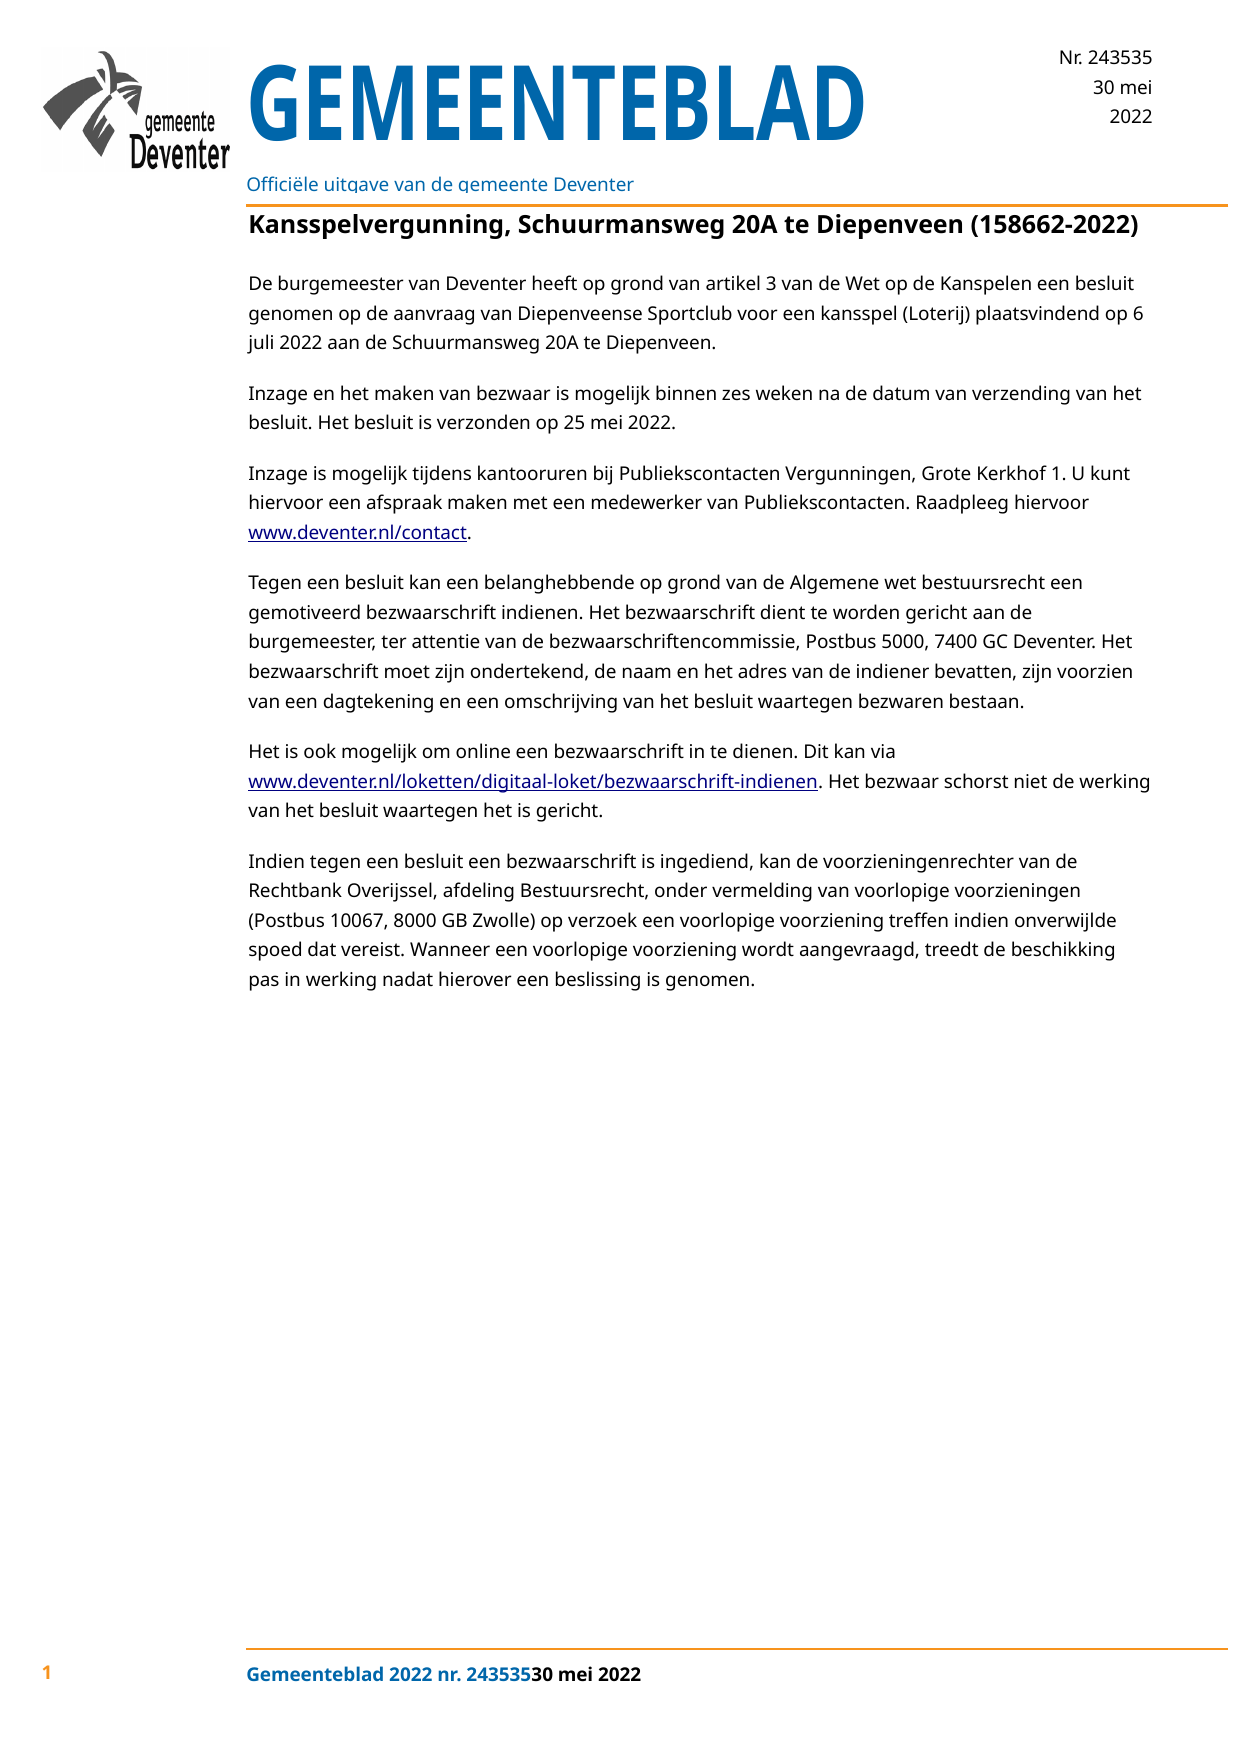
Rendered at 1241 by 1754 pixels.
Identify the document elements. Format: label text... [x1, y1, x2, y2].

text Tegen een besluit kan een belanghebbende op grond van de Algemene wet bestuursrecht een gemotiveerd bezwaarschrift indienen. Het bezwaarschrift dient te worden gericht aan de burgemeester, ter attentie van de bezwaarschriftencommissie, Postbus 5000, 7400 GC Deventer. Het bezwaarschrift moet zijn ondertekend, de naam en het adres van de indiener bevatten, zijn voorzien van een dagtekening en een omschrijving van het besluit waartegen bezwaren bestaan. [248, 569, 1152, 713]
text Inzage is mogelijk tijdens kantooruren bij Publiekscontacten Vergunningen, Grote Kerkhof 1. U kunt hiervoor een afspraak maken met een medewerker van Publiekscontacten. Raadpleeg hiervoor www.deventer.nl/contact. [248, 460, 1152, 545]
text Indien tegen een besluit een bezwaarschrift is ingediend, kan de voorzieningenrechter van de Rechtbank Overijssel, afdeling Bestuursrecht, onder vermelding van voorlopige voorzieningen (Postbus 10067, 8000 GB Zwolle) op verzoek een voorlopige voorziening treffen indien onverwijlde spoed dat vereist. Wanneer een voorlopige voorziening wordt aangevraagd, treedt de beschikking pas in werking nadat hierover een beslissing is genomen. [248, 848, 1152, 992]
text Het is ook mogelijk om online een bezwaarschrift in te dienen. Dit kan via www.deventer.nl/loketten/digitaal-loket/bezwaarschrift-indienen. Het bezwaar schorst niet de werking van het besluit waartegen het is gericht. [248, 738, 1152, 823]
text De burgemeester van Deventer heeft op grond van artikel 3 van de Wet op de Kanspelen een besluit genomen op de aanvraag van Diepenveense Sportclub voor een kansspel (Loterij) plaatsvindend op 6 juli 2022 aan de Schuurmansweg 20A te Diepenveen. [248, 270, 1152, 355]
picture [41, 47, 231, 172]
text Kansspelvergunning, Schuurmansweg 20A te Diepenveen (158662-2022) [248, 207, 1152, 241]
text Inzage en het maken van bezwaar is mogelijk binnen zes weken na de datum van verzending van het besluit. Het besluit is verzonden op 25 mei 2022. [248, 380, 1152, 435]
